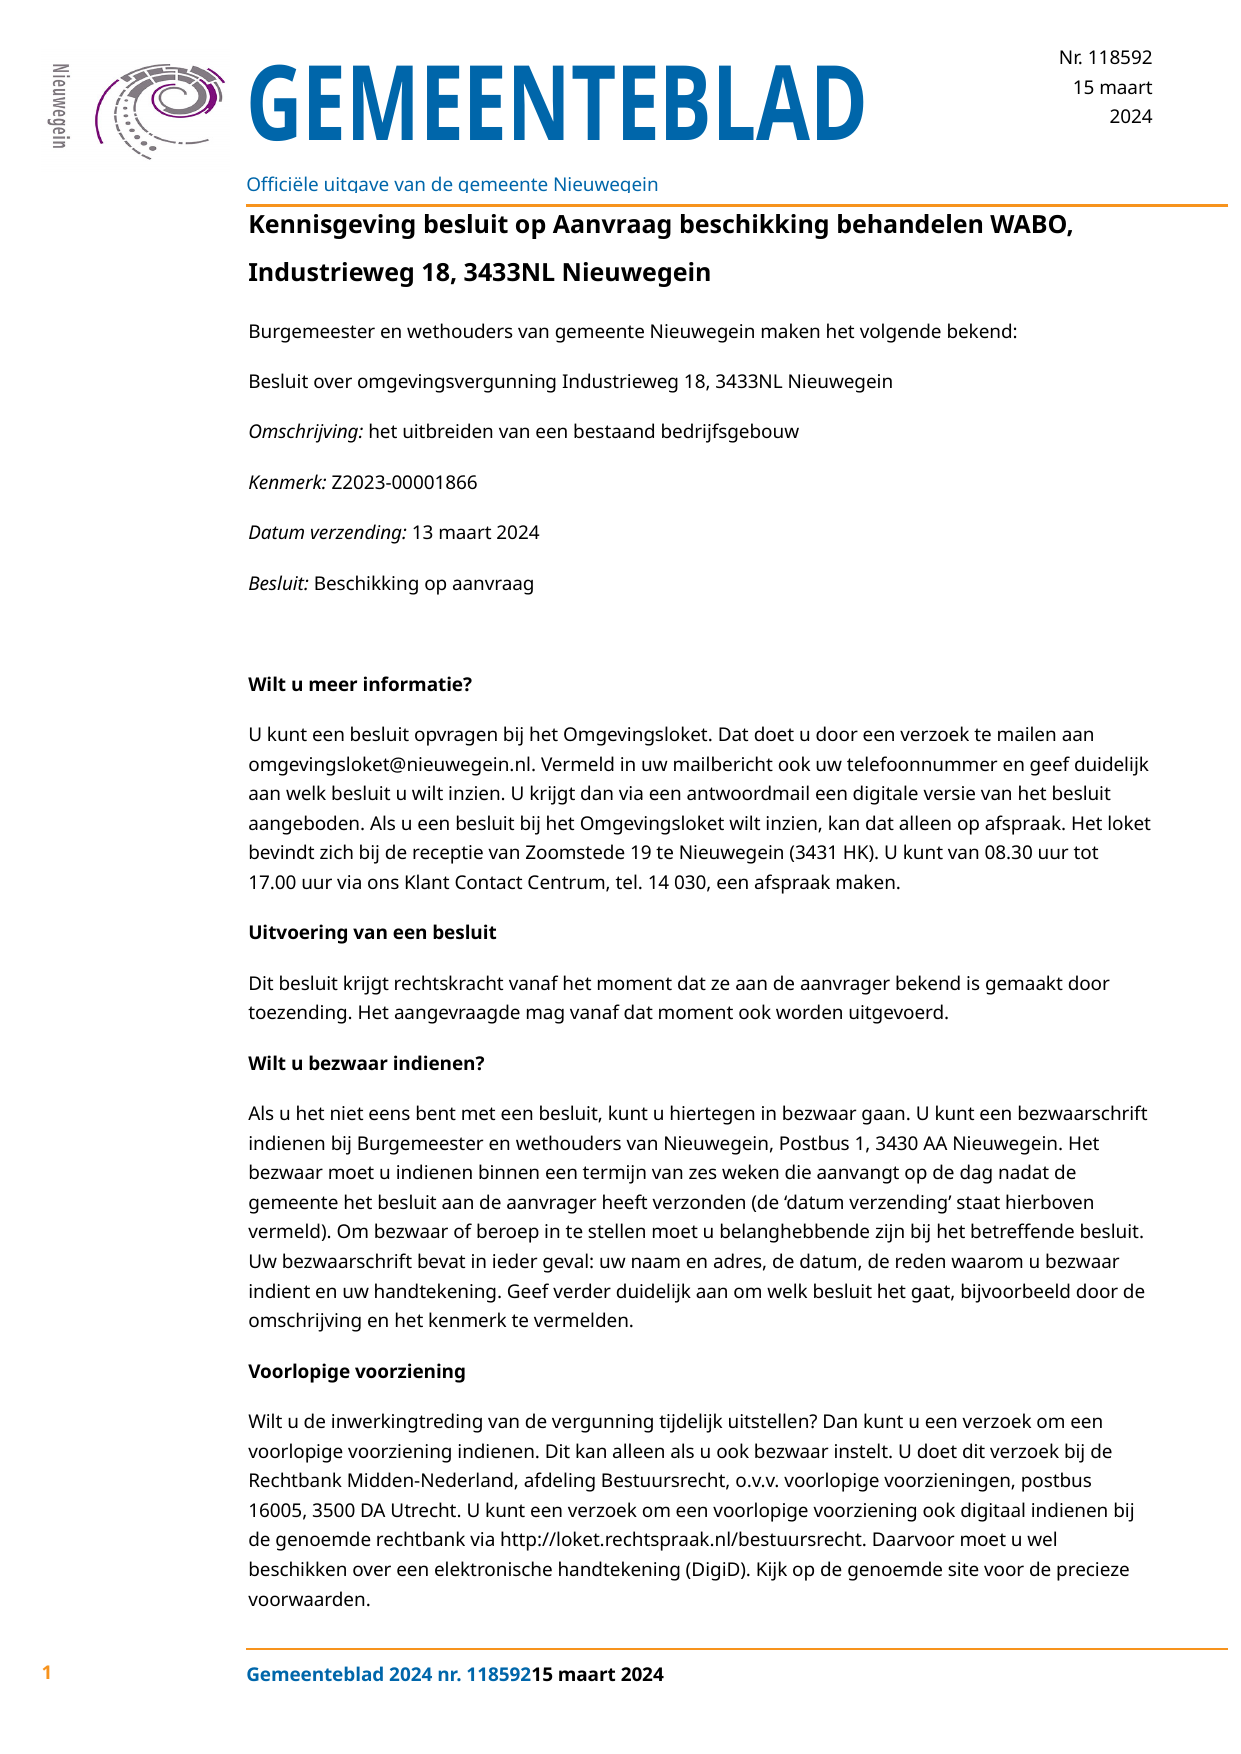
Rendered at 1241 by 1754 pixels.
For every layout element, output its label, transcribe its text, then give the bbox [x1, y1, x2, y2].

text Uitvoering van een besluit [248, 919, 1152, 945]
text Wilt u meer informatie? [248, 671, 1152, 697]
text Burgemeester en wethouders van gemeente Nieuwegein maken het volgende bekend: [248, 318, 1152, 344]
text Voorlopige voorziening [248, 1358, 1152, 1384]
picture [41, 47, 231, 172]
text Wilt u de inwerkingtreding van de vergunning tijdelijk uitstellen? Dan kunt u een verzoek om een voorlopige voorziening indienen. Dit kan alleen als u ook bezwaar instelt. U doet dit verzoek bij de Rechtbank Midden-Nederland, afdeling Bestuursrecht, o.v.v. voorlopige voorzieningen, postbus 16005, 3500 DA Utrecht. U kunt een verzoek om een voorlopige voorziening ook digitaal indienen bij de genoemde rechtbank via http://loket.rechtspraak.nl/bestuursrecht. Daarvoor moet u wel beschikken over een elektronische handtekening (DigiD). Kijk op de genoemde site voor de precieze voorwaarden. [248, 1408, 1152, 1612]
text Als u het niet eens bent met een besluit, kunt u hiertegen in bezwaar gaan. U kunt een bezwaarschrift indienen bij Burgemeester en wethouders van Nieuwegein, Postbus 1, 3430 AA Nieuwegein. Het bezwaar moet u indienen binnen een termijn van zes weken die aanvangt op de dag nadat de gemeente het besluit aan de aanvrager heeft verzonden (de ‘datum verzending’ staat hierboven vermeld). Om bezwaar of beroep in te stellen moet u belanghebbende zijn bij het betreffende besluit. Uw bezwaarschrift bevat in ieder geval: uw naam en adres, de datum, de reden waarom u bezwaar indient en uw handtekening. Geef verder duidelijk aan om welk besluit het gaat, bijvoorbeeld door de omschrijving en het kenmerk te vermelden. [248, 1100, 1152, 1333]
text Omschrijving: het uitbreiden van een bestaand bedrijfsgebouw [248, 419, 1152, 444]
text Wilt u bezwaar indienen? [248, 1050, 1152, 1076]
text Kennisgeving besluit op Aanvraag beschikking behandelen WABO, Industrieweg 18, 3433NL Nieuwegein [248, 207, 1152, 288]
text Besluit over omgevingsvergunning Industrieweg 18, 3433NL Nieuwegein [248, 368, 1152, 394]
text Besluit: Beschikking op aanvraag [248, 570, 1152, 596]
text U kunt een besluit opvragen bij het Omgevingsloket. Dat doet u door een verzoek te mailen aan omgevingsloket@nieuwegein.nl. Vermeld in uw mailbericht ook uw telefoonnummer en geef duidelijk aan welk besluit u wilt inzien. U krijgt dan via een antwoordmail een digitale versie van het besluit aangeboden. Als u een besluit bij het Omgevingsloket wilt inzien, kan dat alleen op afspraak. Het loket bevindt zich bij de receptie van Zoomstede 19 te Nieuwegein (3431 HK). U kunt van 08.30 uur tot 17.00 uur via ons Klant Contact Centrum, tel. 14 030, een afspraak maken. [248, 721, 1152, 895]
text Datum verzending: 13 maart 2024 [248, 519, 1152, 545]
text Dit besluit krijgt rechtskracht vanaf het moment dat ze aan de aanvrager bekend is gemaakt door toezending. Het aangevraagde mag vanaf dat moment ook worden uitgevoerd. [248, 970, 1152, 1025]
text Kenmerk: Z2023-00001866 [248, 469, 1152, 495]
